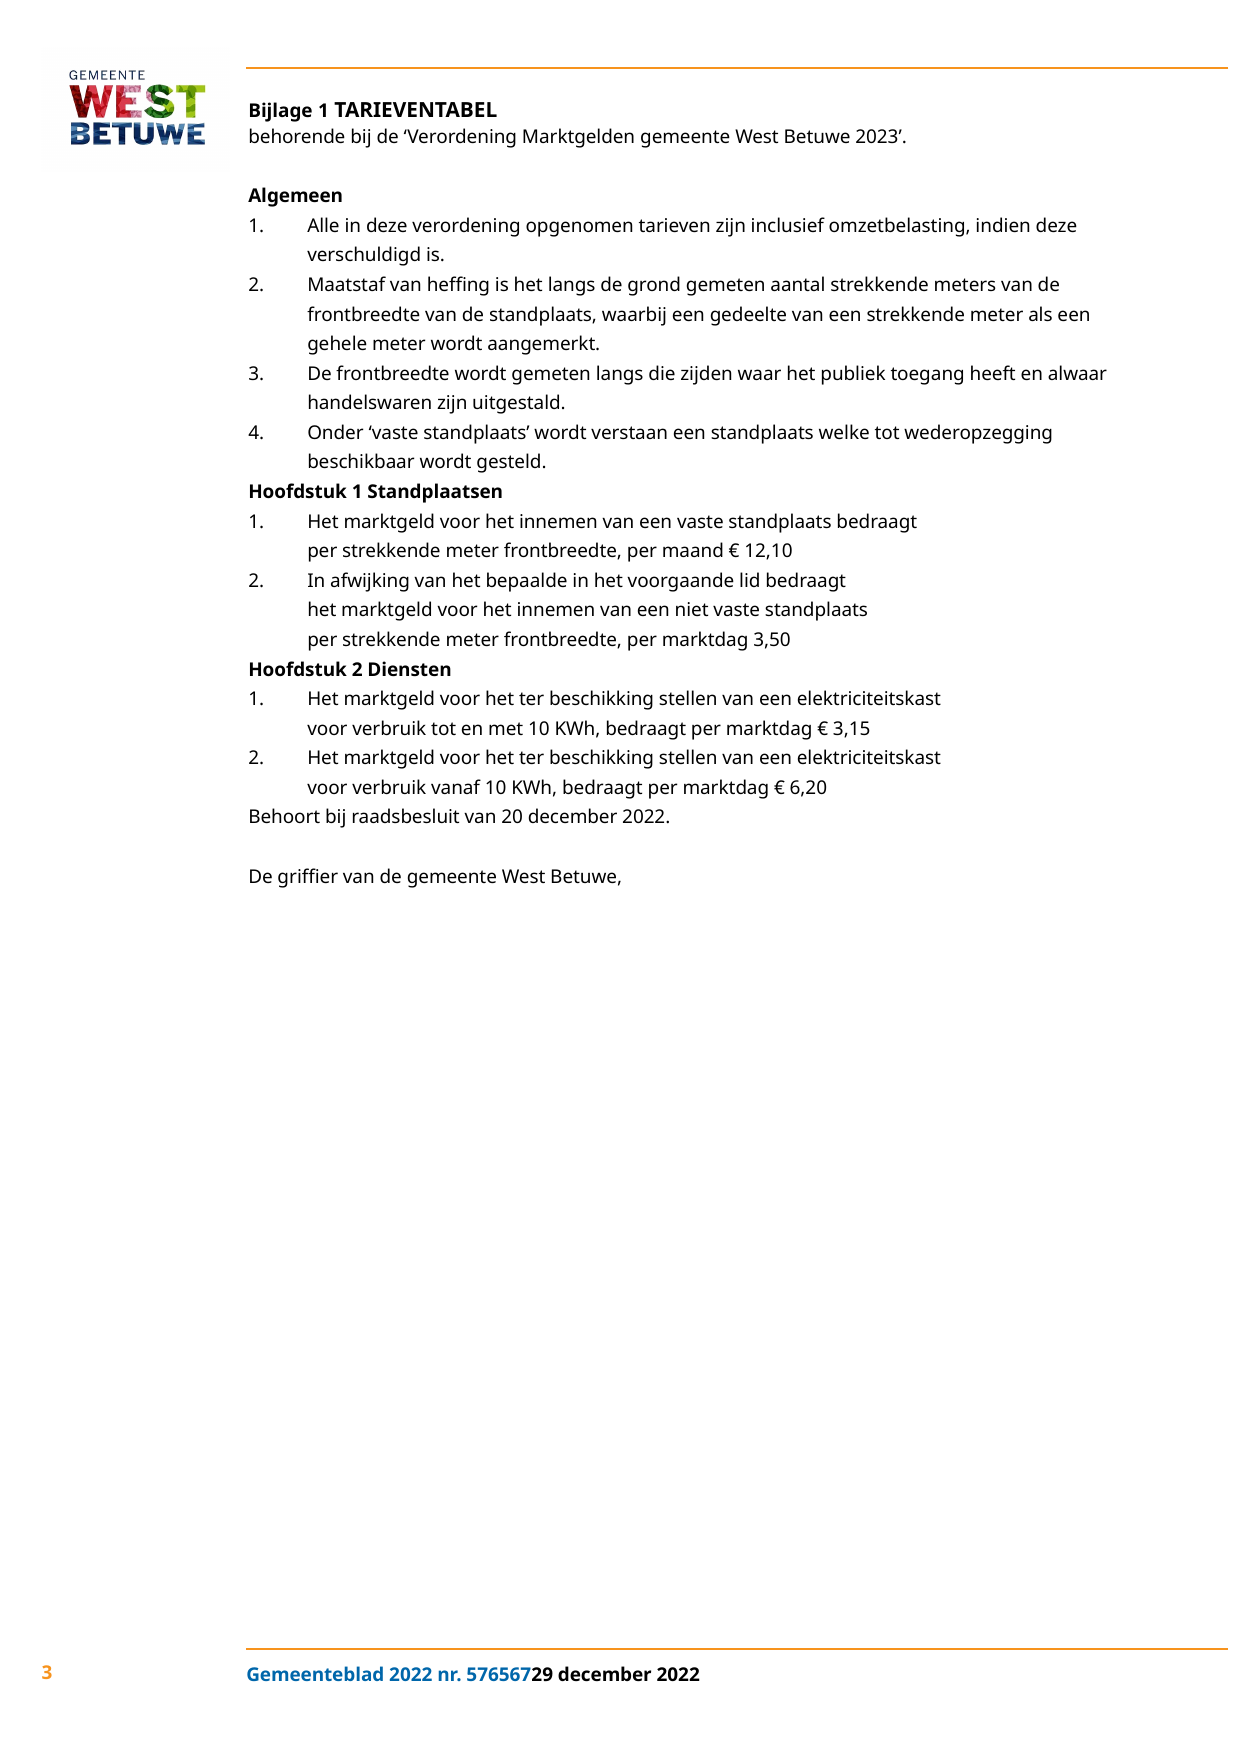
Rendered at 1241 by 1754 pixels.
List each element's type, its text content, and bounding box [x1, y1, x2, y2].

text Behoort bij raadsbesluit van 20 december 2022. [248, 804, 1152, 829]
list Het marktgeld voor het ter beschikking stellen van een elektriciteitskast [248, 744, 1152, 770]
list Het marktgeld voor het ter beschikking stellen van een elektriciteitskast [248, 685, 1152, 711]
text Algemeen [248, 182, 1152, 208]
list per strekkende meter frontbreedte, per marktdag 3,50 [248, 626, 1152, 652]
text behorende bij de ‘Verordening Marktgelden gemeente West Betuwe 2023’. [248, 123, 1152, 149]
list Maatstaf van heffing is het langs de grond gemeten aantal strekkende meters van de frontbreedte van de standplaats, waarbij een gedeelte van een strekkende meter als een gehele meter wordt aangemerkt. [248, 271, 1152, 356]
text De griffier van de gemeente West Betuwe, [248, 863, 1152, 889]
list Het marktgeld voor het innemen van een vaste standplaats bedraagt [248, 508, 1152, 534]
text Hoofdstuk 1 Standplaatsen [248, 478, 1152, 504]
list De frontbreedte wordt gemeten langs die zijden waar het publiek toegang heeft en alwaar handelswaren zijn uitgestald. [248, 360, 1152, 415]
text Bijlage 1 TARIEVENTABEL [248, 95, 1152, 123]
picture [41, 47, 231, 172]
list Alle in deze verordening opgenomen tarieven zijn inclusief omzetbelasting, indien deze verschuldigd is. [248, 212, 1152, 267]
list voor verbruik tot en met 10 KWh, bedraagt per marktdag € 3,15 [248, 715, 1152, 741]
list per strekkende meter frontbreedte, per maand € 12,10 [248, 537, 1152, 563]
text Hoofdstuk 2 Diensten [248, 656, 1152, 682]
list In afwijking van het bepaalde in het voorgaande lid bedraagt [248, 567, 1152, 593]
list Onder ‘vaste standplaats’ wordt verstaan een standplaats welke tot wederopzegging beschikbaar wordt gesteld. [248, 419, 1152, 474]
list voor verbruik vanaf 10 KWh, bedraagt per marktdag € 6,20 [248, 774, 1152, 800]
list het marktgeld voor het innemen van een niet vaste standplaats [248, 597, 1152, 622]
